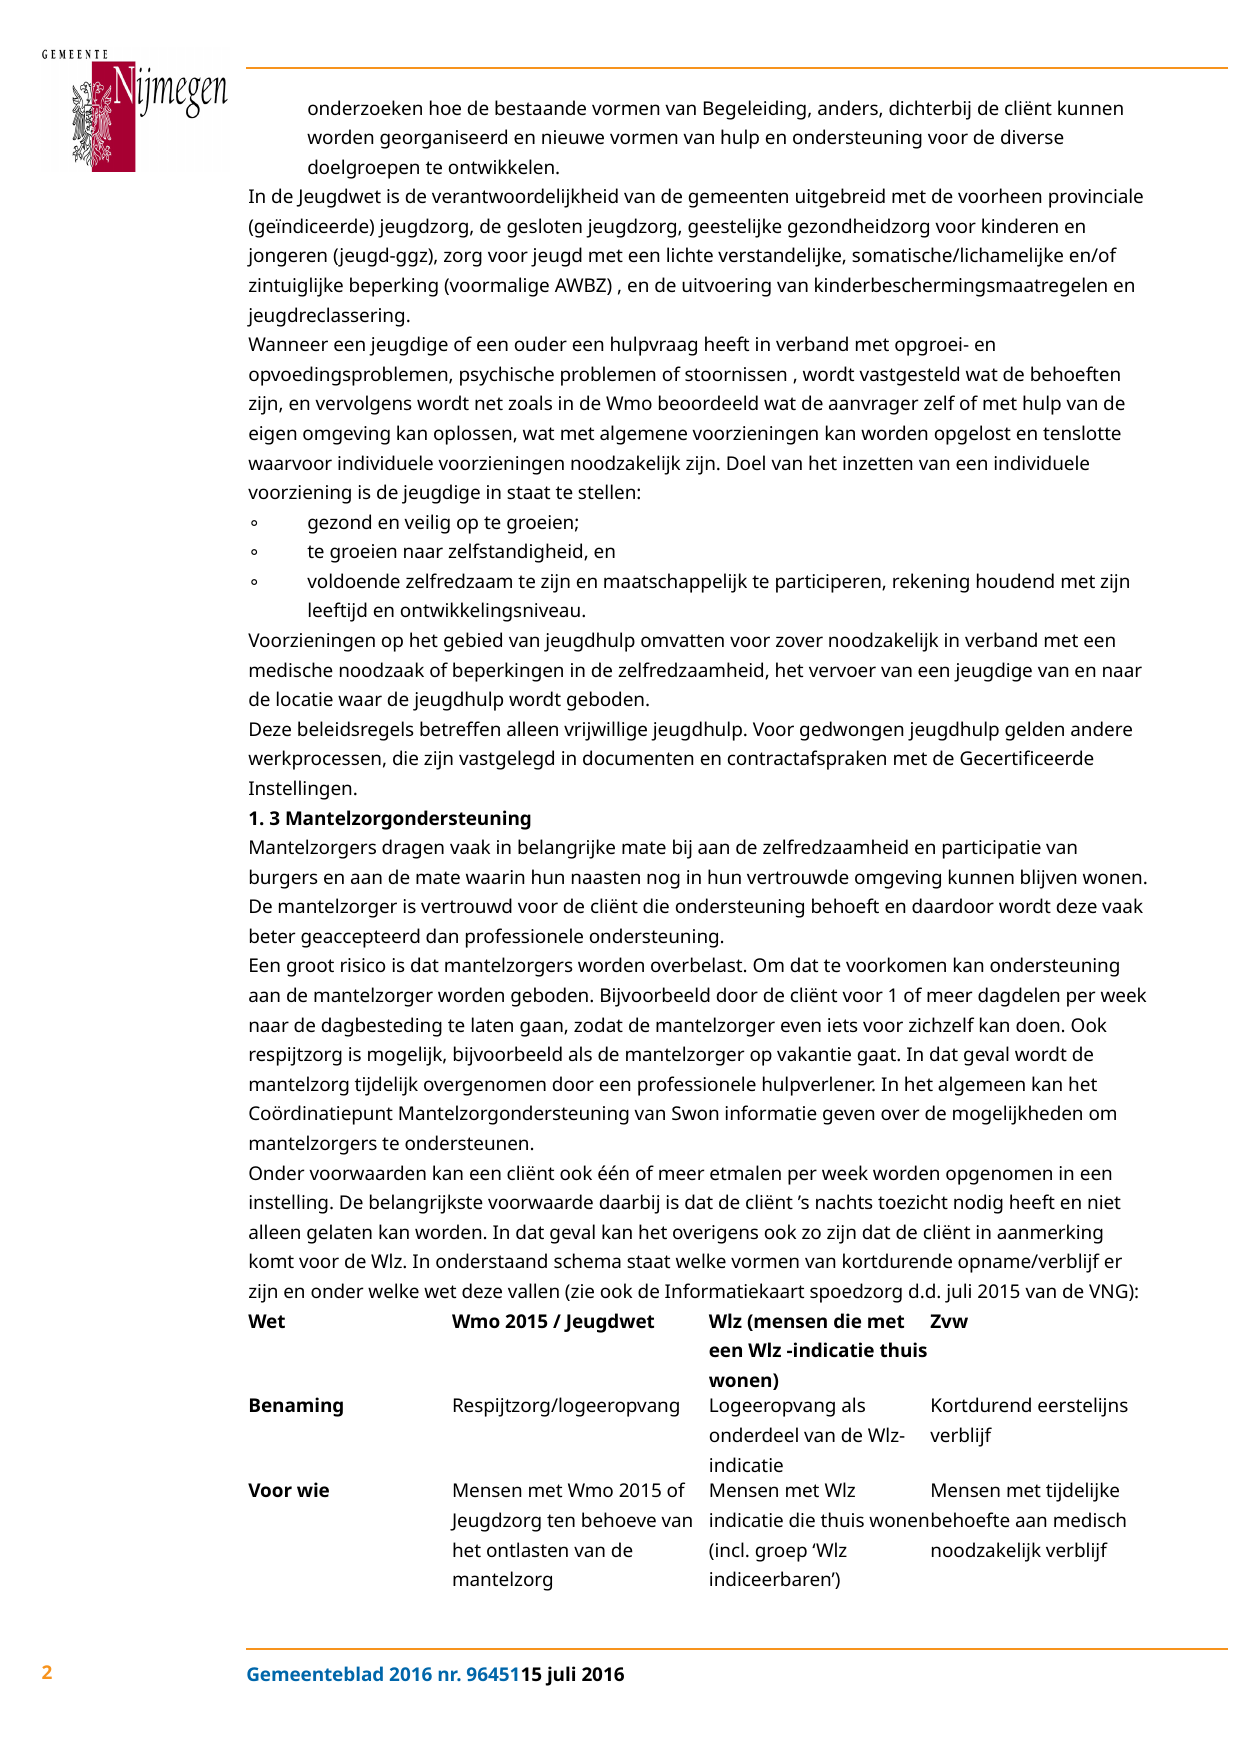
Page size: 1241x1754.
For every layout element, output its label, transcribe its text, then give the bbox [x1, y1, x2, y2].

text Wanneer een jeugdige of een ouder een hulpvraag heeft in verband met opgroei- en opvoedingsproblemen, psychische problemen of stoornissen , wordt vastgesteld wat de behoeften zijn, en vervolgens wordt net zoals in de Wmo beoordeeld wat de aanvrager zelf of met hulp van de eigen omgeving kan oplossen, wat met algemene voorzieningen kan worden opgelost en tenslotte waarvoor individuele voorzieningen noodzakelijk zijn. Doel van het inzetten van een individuele voorziening is de jeugdige in staat te stellen: [248, 331, 1152, 505]
text Onder voorwaarden kan een cliënt ook één of meer etmalen per week worden opgenomen in een instelling. De belangrijkste voorwaarde daarbij is dat de cliënt ’s nachts toezicht nodig heeft en niet alleen gelaten kan worden. In dat geval kan het overigens ook zo zijn dat de cliënt in aanmerking komt voor de Wlz. In onderstaand schema staat welke vormen van kortdurende opname/verblijf er zijn en onder welke wet deze vallen (zie ook de Informatiekaart spoedzorg d.d. juli 2015 van de VNG): [248, 1160, 1152, 1304]
table_cell Mensen met tijdelijke behoefte aan medisch noodzakelijk verblijf [930, 1478, 1152, 1592]
table_cell Mensen met Wmo 2015 of Jeugdzorg ten behoeve van het ontlasten van de mantelzorg [452, 1478, 709, 1592]
table_header Zvw [930, 1308, 1152, 1393]
table_cell Mensen met Wlz indicatie die thuis wonen (incl. groep ‘Wlz indiceerbaren’) [709, 1478, 930, 1592]
table_cell Benaming [248, 1393, 452, 1478]
table_header Wlz (mensen die met een Wlz -indicatie thuis wonen) [709, 1308, 930, 1393]
picture [41, 47, 231, 172]
list gezond en veilig op te groeien; [248, 509, 1152, 535]
text Een groot risico is dat mantelzorgers worden overbelast. Om dat te voorkomen kan ondersteuning aan de mantelzorger worden geboden. Bijvoorbeeld door de cliënt voor 1 of meer dagdelen per week naar de dagbesteding te laten gaan, zodat de mantelzorger even iets voor zichzelf kan doen. Ook respijtzorg is mogelijk, bijvoorbeeld als de mantelzorger op vakantie gaat. In dat geval wordt de mantelzorg tijdelijk overgenomen door een professionele hulpverlener. In het algemeen kan het Coördinatiepunt Mantelzorgondersteuning van Swon informatie geven over de mogelijkheden om mantelzorgers te ondersteunen. [248, 953, 1152, 1156]
text Deze beleidsregels betreffen alleen vrijwillige jeugdhulp. Voor gedwongen jeugdhulp gelden andere werkprocessen, die zijn vastgelegd in documenten en contractafspraken met de Gecertificeerde Instellingen. [248, 716, 1152, 801]
text Voorzieningen op het gebied van jeugdhulp omvatten voor zover noodzakelijk in verband met een medische noodzaak of beperkingen in de zelfredzaamheid, het vervoer van een jeugdige van en naar de locatie waar de jeugdhulp wordt geboden. [248, 627, 1152, 712]
text Mantelzorgers dragen vaak in belangrijke mate bij aan de zelfredzaamheid en participatie van burgers en aan de mate waarin hun naasten nog in hun vertrouwde omgeving kunnen blijven wonen. De mantelzorger is vertrouwd voor de cliënt die ondersteuning behoeft en daardoor wordt deze vaak beter geaccepteerd dan professionele ondersteuning. [248, 834, 1152, 949]
table_header Wmo 2015 / Jeugdwet [452, 1308, 709, 1393]
list voldoende zelfredzaam te zijn en maatschappelijk te participeren, rekening houdend met zijn leeftijd en ontwikkelingsniveau. [248, 568, 1152, 623]
table_cell Respijtzorg/logeeropvang [452, 1393, 709, 1478]
table_cell Voor wie [248, 1478, 452, 1592]
list onderzoeken hoe de bestaande vormen van Begeleiding, anders, dichterbij de cliënt kunnen worden georganiseerd en nieuwe vormen van hulp en ondersteuning voor de diverse doelgroepen te ontwikkelen. [248, 95, 1152, 180]
list te groeien naar zelfstandigheid, en [248, 538, 1152, 564]
table_header Wet [248, 1308, 452, 1393]
table_cell Logeeropvang als onderdeel van de Wlz-indicatie [709, 1393, 930, 1478]
text In de Jeugdwet is de verantwoordelijkheid van de gemeenten uitgebreid met de voorheen provinciale (geïndiceerde) jeugdzorg, de gesloten jeugdzorg, geestelijke gezondheidzorg voor kinderen en jongeren (jeugd-ggz), zorg voor jeugd met een lichte verstandelijke, somatische/lichamelijke en/of zintuiglijke beperking (voormalige AWBZ) , en de uitvoering van kinderbeschermingsmaatregelen en jeugdreclassering. [248, 183, 1152, 328]
table_cell Kortdurend eerstelijns verblijf [930, 1393, 1152, 1478]
text 1. 3 Mantelzorgondersteuning [248, 805, 1152, 831]
